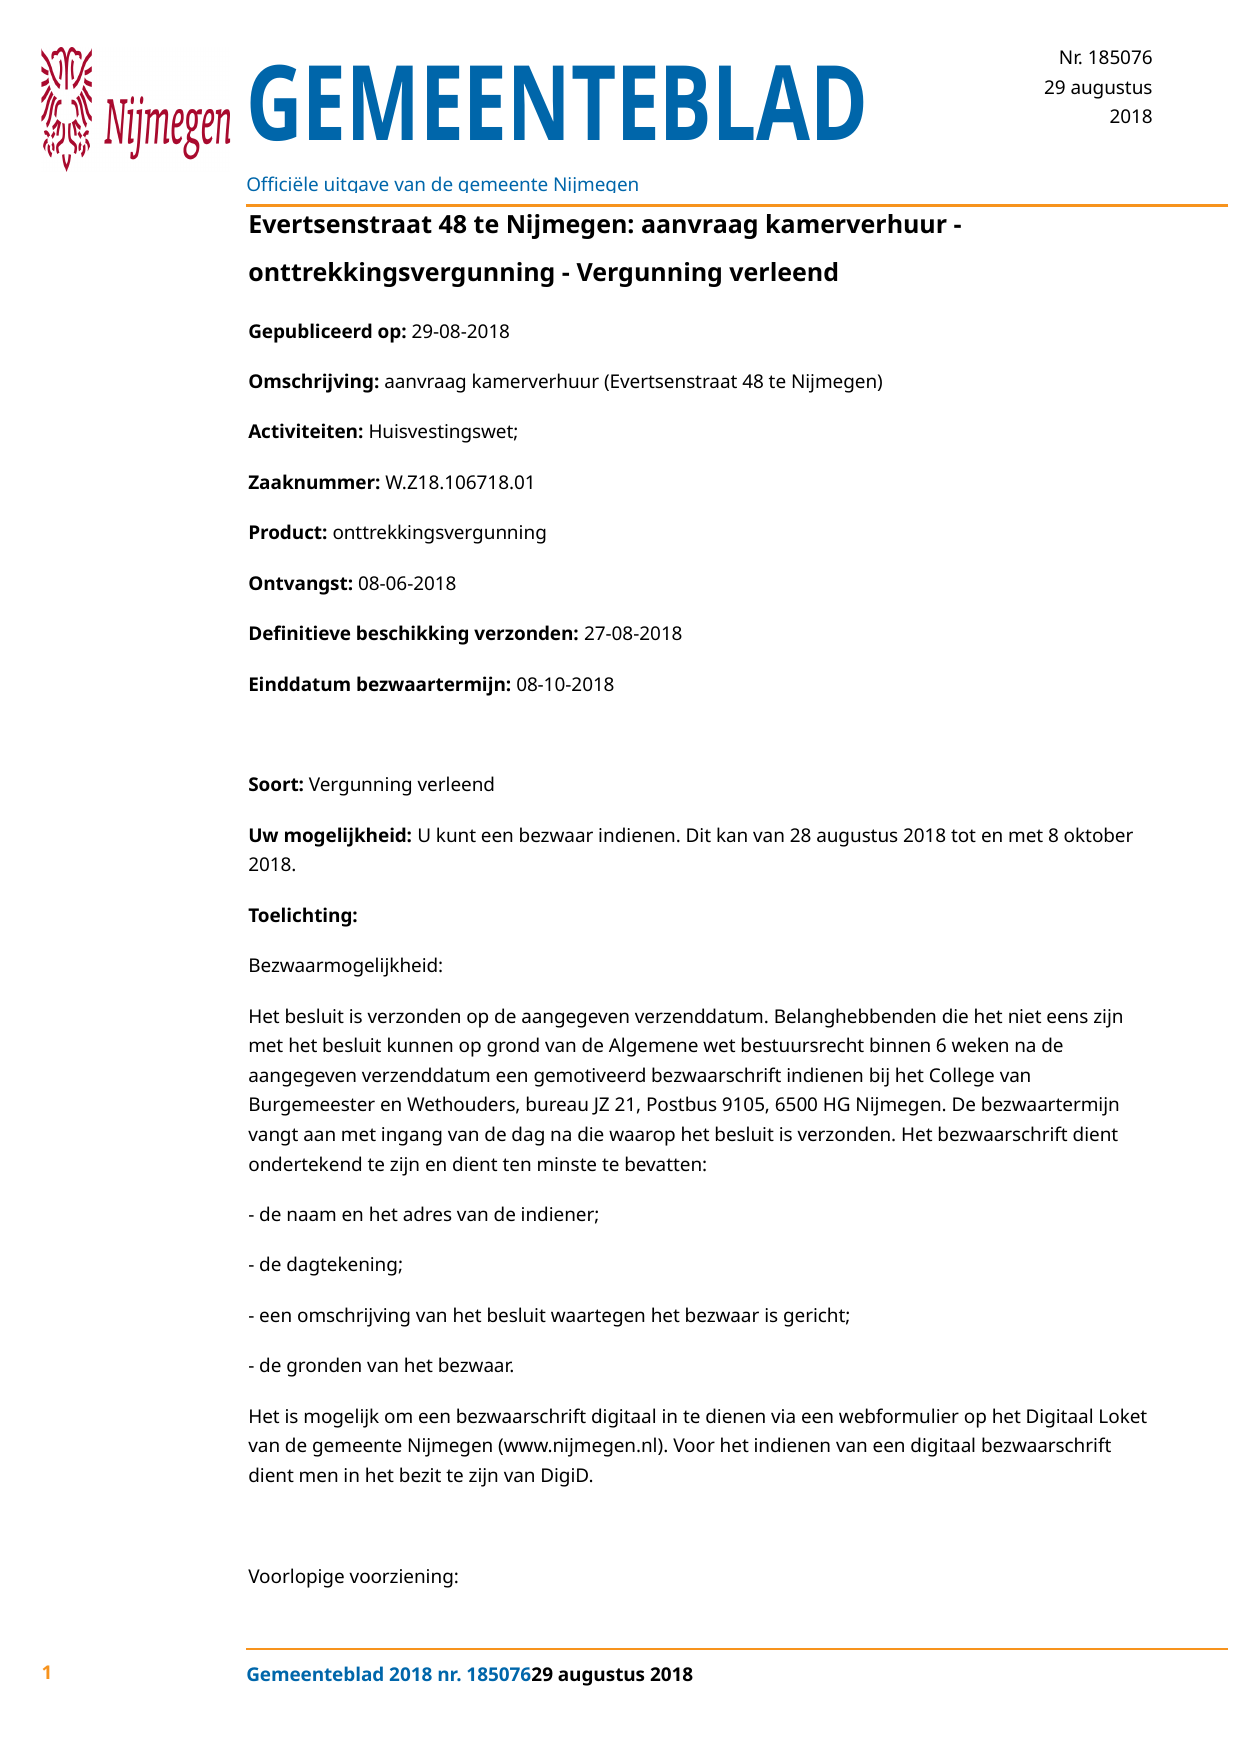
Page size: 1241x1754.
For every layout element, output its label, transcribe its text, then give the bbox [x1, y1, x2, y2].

text Bezwaarmogelijkheid: [248, 952, 1152, 978]
text Evertsenstraat 48 te Nijmegen: aanvraag kamerverhuur - onttrekkingsvergunning - Vergunning verleend [248, 207, 1152, 288]
text Activiteiten: Huisvestingswet; [248, 419, 1152, 444]
text Voorlopige voorziening: [248, 1563, 1152, 1589]
text Het is mogelijk om een bezwaarschrift digitaal in te dienen via een webformulier op het Digitaal Loket van de gemeente Nijmegen (www.nijmegen.nl). Voor het indienen van een digitaal bezwaarschrift dient men in het bezit te zijn van DigiD. [248, 1403, 1152, 1488]
text - de naam en het adres van de indiener; [248, 1201, 1152, 1227]
text - de gronden van het bezwaar. [248, 1352, 1152, 1378]
text Gepubliceerd op: 29-08-2018 [248, 318, 1152, 344]
text Product: onttrekkingsvergunning [248, 519, 1152, 545]
text Soort: Vergunning verleend [248, 772, 1152, 797]
text Ontvangst: 08-06-2018 [248, 570, 1152, 596]
text - een omschrijving van het besluit waartegen het bezwaar is gericht; [248, 1302, 1152, 1328]
text Toelichting: [248, 902, 1152, 928]
text Einddatum bezwaartermijn: 08-10-2018 [248, 671, 1152, 697]
text Het besluit is verzonden op de aangegeven verzenddatum. Belanghebbenden die het niet eens zijn met het besluit kunnen op grond van de Algemene wet bestuursrecht binnen 6 weken na de aangegeven verzenddatum een gemotiveerd bezwaarschrift indienen bij het College van Burgemeester en Wethouders, bureau JZ 21, Postbus 9105, 6500 HG Nijmegen. De bezwaartermijn vangt aan met ingang van de dag na die waarop het besluit is verzonden. Het bezwaarschrift dient ondertekend te zijn en dient ten minste te bevatten: [248, 1003, 1152, 1177]
picture [41, 47, 231, 172]
text Zaaknummer: W.Z18.106718.01 [248, 469, 1152, 495]
text Definitieve beschikking verzonden: 27-08-2018 [248, 620, 1152, 646]
text Uw mogelijkheid: U kunt een bezwaar indienen. Dit kan van 28 augustus 2018 tot en met 8 oktober 2018. [248, 822, 1152, 877]
text Omschrijving: aanvraag kamerverhuur (Evertsenstraat 48 te Nijmegen) [248, 368, 1152, 394]
text - de dagtekening; [248, 1252, 1152, 1277]
